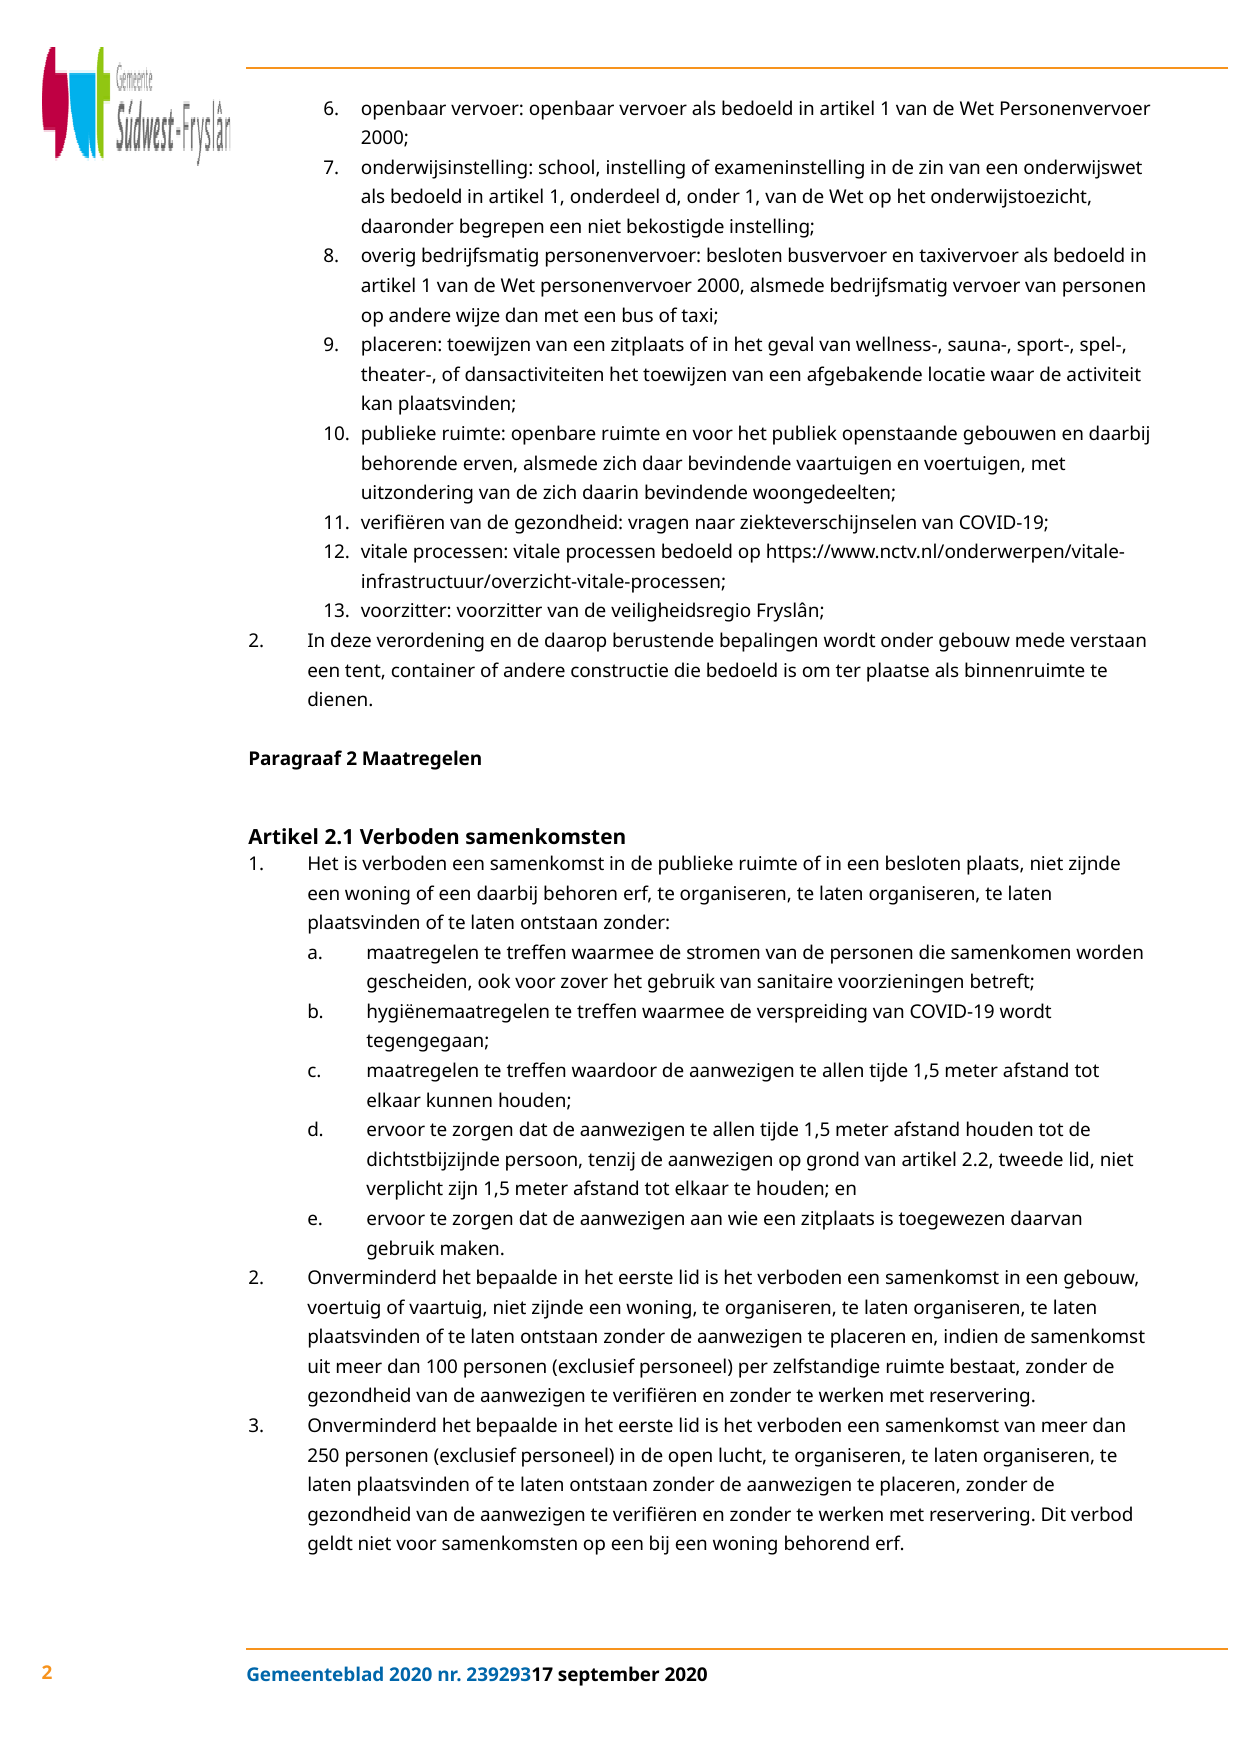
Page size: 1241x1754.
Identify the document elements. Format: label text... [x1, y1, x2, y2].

list Onverminderd het bepaalde in het eerste lid is het verboden een samenkomst in een gebouw, voertuig of vaartuig, niet zijnde een woning, te organiseren, te laten organiseren, te laten plaatsvinden of te laten ontstaan zonder de aanwezigen te placeren en, indien de samenkomst uit meer dan 100 personen (exclusief personeel) per zelfstandige ruimte bestaat, zonder de gezondheid van de aanwezigen te verifiëren en zonder te werken met reservering. [248, 1264, 1152, 1408]
list openbaar vervoer: openbaar vervoer als bedoeld in artikel 1 van de Wet Personenvervoer 2000; [323, 95, 1152, 150]
picture [41, 47, 231, 172]
list publieke ruimte: openbare ruimte en voor het publiek openstaande gebouwen en daarbij behorende erven, alsmede zich daar bevindende vaartuigen en voertuigen, met uitzondering van de zich daarin bevindende woongedeelten; [323, 420, 1152, 505]
list vitale processen: vitale processen bedoeld op https://www.nctv.nl/onderwerpen/vitale-infrastructuur/overzicht-vitale-processen; [323, 538, 1152, 594]
text Paragraaf 2 Maatregelen [248, 746, 1152, 771]
text Artikel 2.1 Verboden samenkomsten [248, 822, 1152, 850]
list Het is verboden een samenkomst in de publieke ruimte of in een besloten plaats, niet zijnde een woning of een daarbij behoren erf, te organiseren, te laten organiseren, te laten plaatsvinden of te laten ontstaan zonder: [248, 850, 1152, 935]
list In deze verordening en de daarop berustende bepalingen wordt onder gebouw mede verstaan een tent, container of andere constructie die bedoeld is om ter plaatse als binnenruimte te dienen. [248, 627, 1152, 712]
list ervoor te zorgen dat de aanwezigen aan wie een zitplaats is toegewezen daarvan gebruik maken. [307, 1205, 1152, 1261]
list voorzitter: voorzitter van de veiligheidsregio Fryslân; [323, 598, 1152, 623]
list maatregelen te treffen waarmee de stromen van de personen die samenkomen worden gescheiden, ook voor zover het gebruik van sanitaire voorzieningen betreft; [307, 939, 1152, 994]
list overig bedrijfsmatig personenvervoer: besloten busvervoer en taxivervoer als bedoeld in artikel 1 van de Wet personenvervoer 2000, alsmede bedrijfsmatig vervoer van personen op andere wijze dan met een bus of taxi; [323, 243, 1152, 328]
list ervoor te zorgen dat de aanwezigen te allen tijde 1,5 meter afstand houden tot de dichtstbijzijnde persoon, tenzij de aanwezigen op grond van artikel 2.2, tweede lid, niet verplicht zijn 1,5 meter afstand tot elkaar te houden; en [307, 1116, 1152, 1201]
list maatregelen te treffen waardoor de aanwezigen te allen tijde 1,5 meter afstand tot elkaar kunnen houden; [307, 1057, 1152, 1113]
list verifiëren van de gezondheid: vragen naar ziekteverschijnselen van COVID-19; [323, 509, 1152, 535]
list placeren: toewijzen van een zitplaats of in het geval van wellness-, sauna-, sport-, spel-, theater-, of dansactiviteiten het toewijzen van een afgebakende locatie waar de activiteit kan plaatsvinden; [323, 331, 1152, 416]
list onderwijsinstelling: school, instelling of exameninstelling in de zin van een onderwijswet als bedoeld in artikel 1, onderdeel d, onder 1, van de Wet op het onderwijstoezicht, daaronder begrepen een niet bekostigde instelling; [323, 154, 1152, 239]
list Onverminderd het bepaalde in het eerste lid is het verboden een samenkomst van meer dan 250 personen (exclusief personeel) in de open lucht, te organiseren, te laten organiseren, te laten plaatsvinden of te laten ontstaan zonder de aanwezigen te placeren, zonder de gezondheid van de aanwezigen te verifiëren en zonder te werken met reservering. Dit verbod geldt niet voor samenkomsten op een bij een woning behorend erf. [248, 1412, 1152, 1556]
list hygiënemaatregelen te treffen waarmee de verspreiding van COVID-19 wordt tegengegaan; [307, 998, 1152, 1053]
